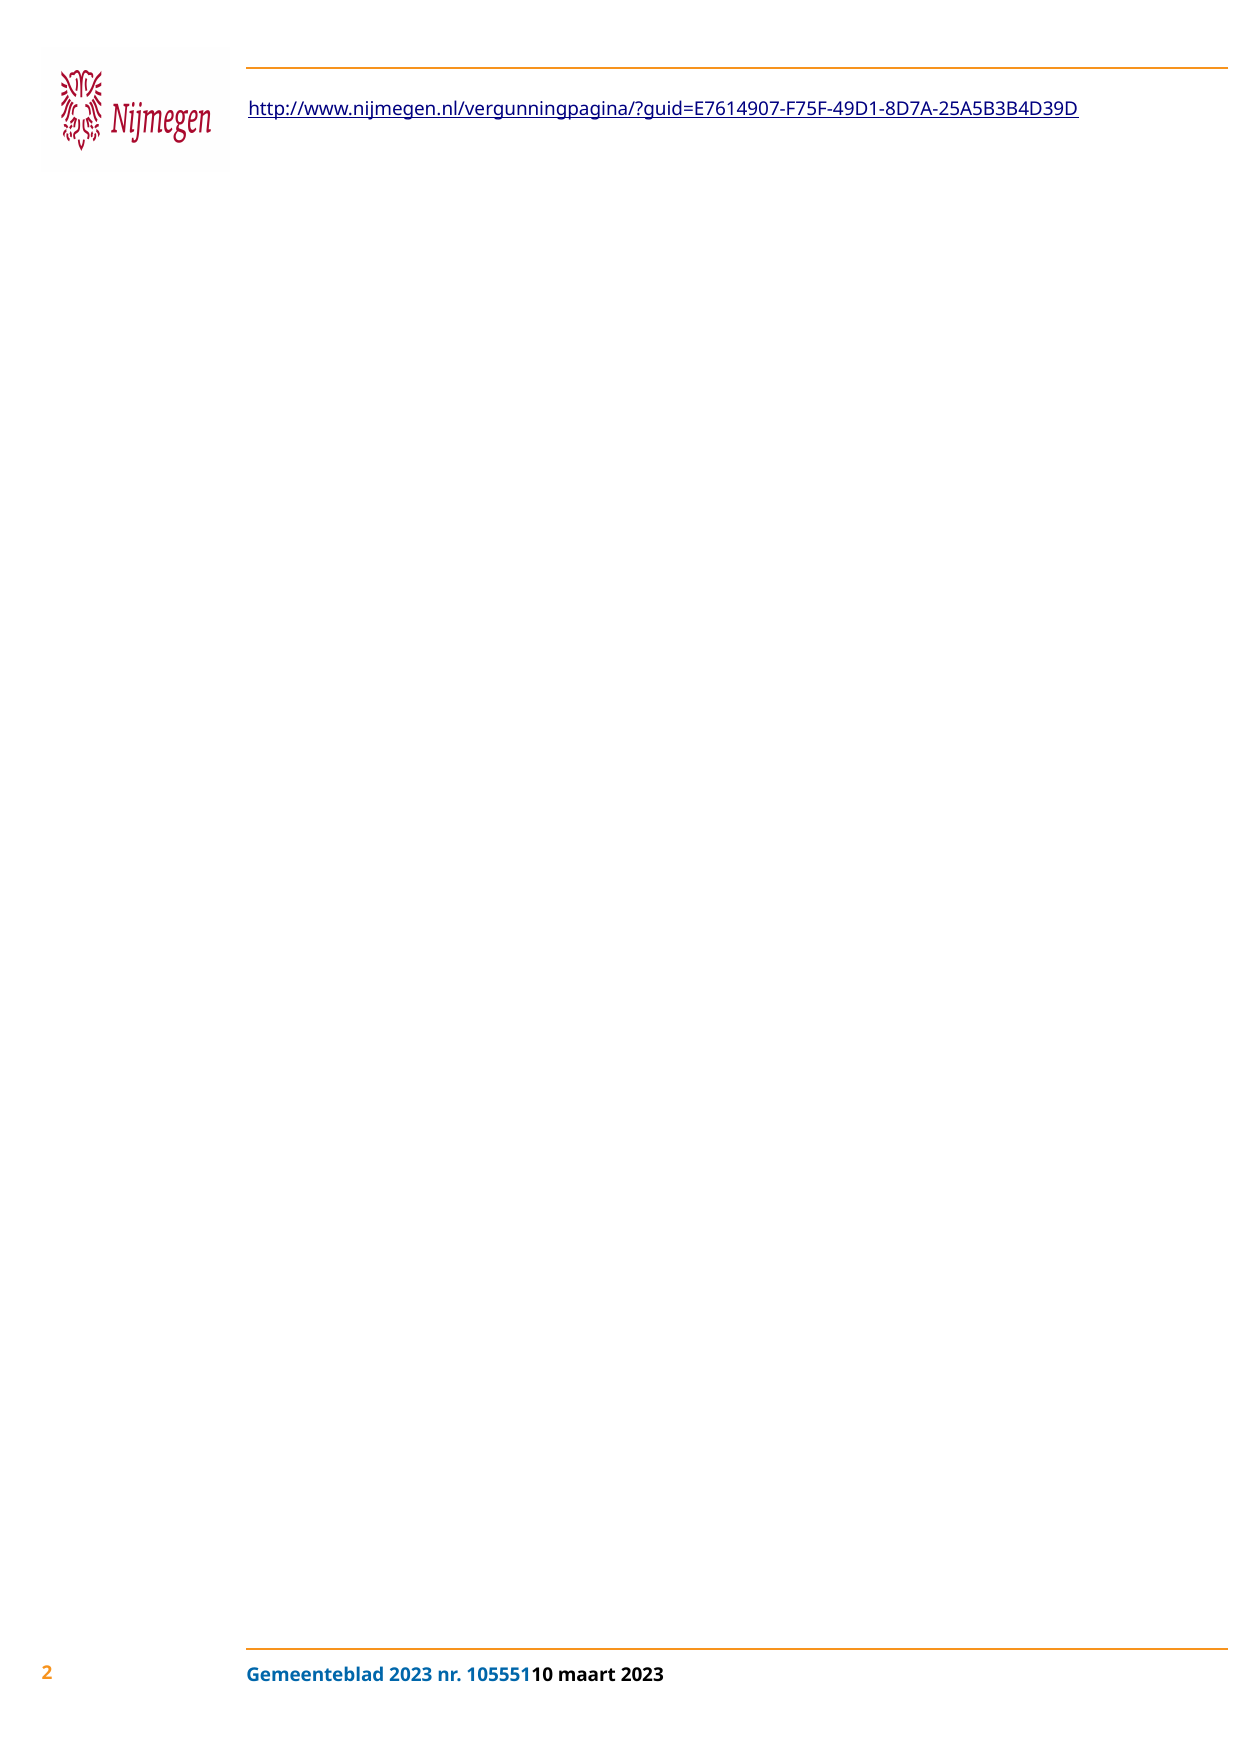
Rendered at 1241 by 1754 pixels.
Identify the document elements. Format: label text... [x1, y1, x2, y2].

text http://www.nijmegen.nl/vergunningpagina/?guid=E7614907-F75F-49D1-8D7A-25A5B3B4D39D [248, 95, 1152, 121]
picture [41, 47, 231, 172]
